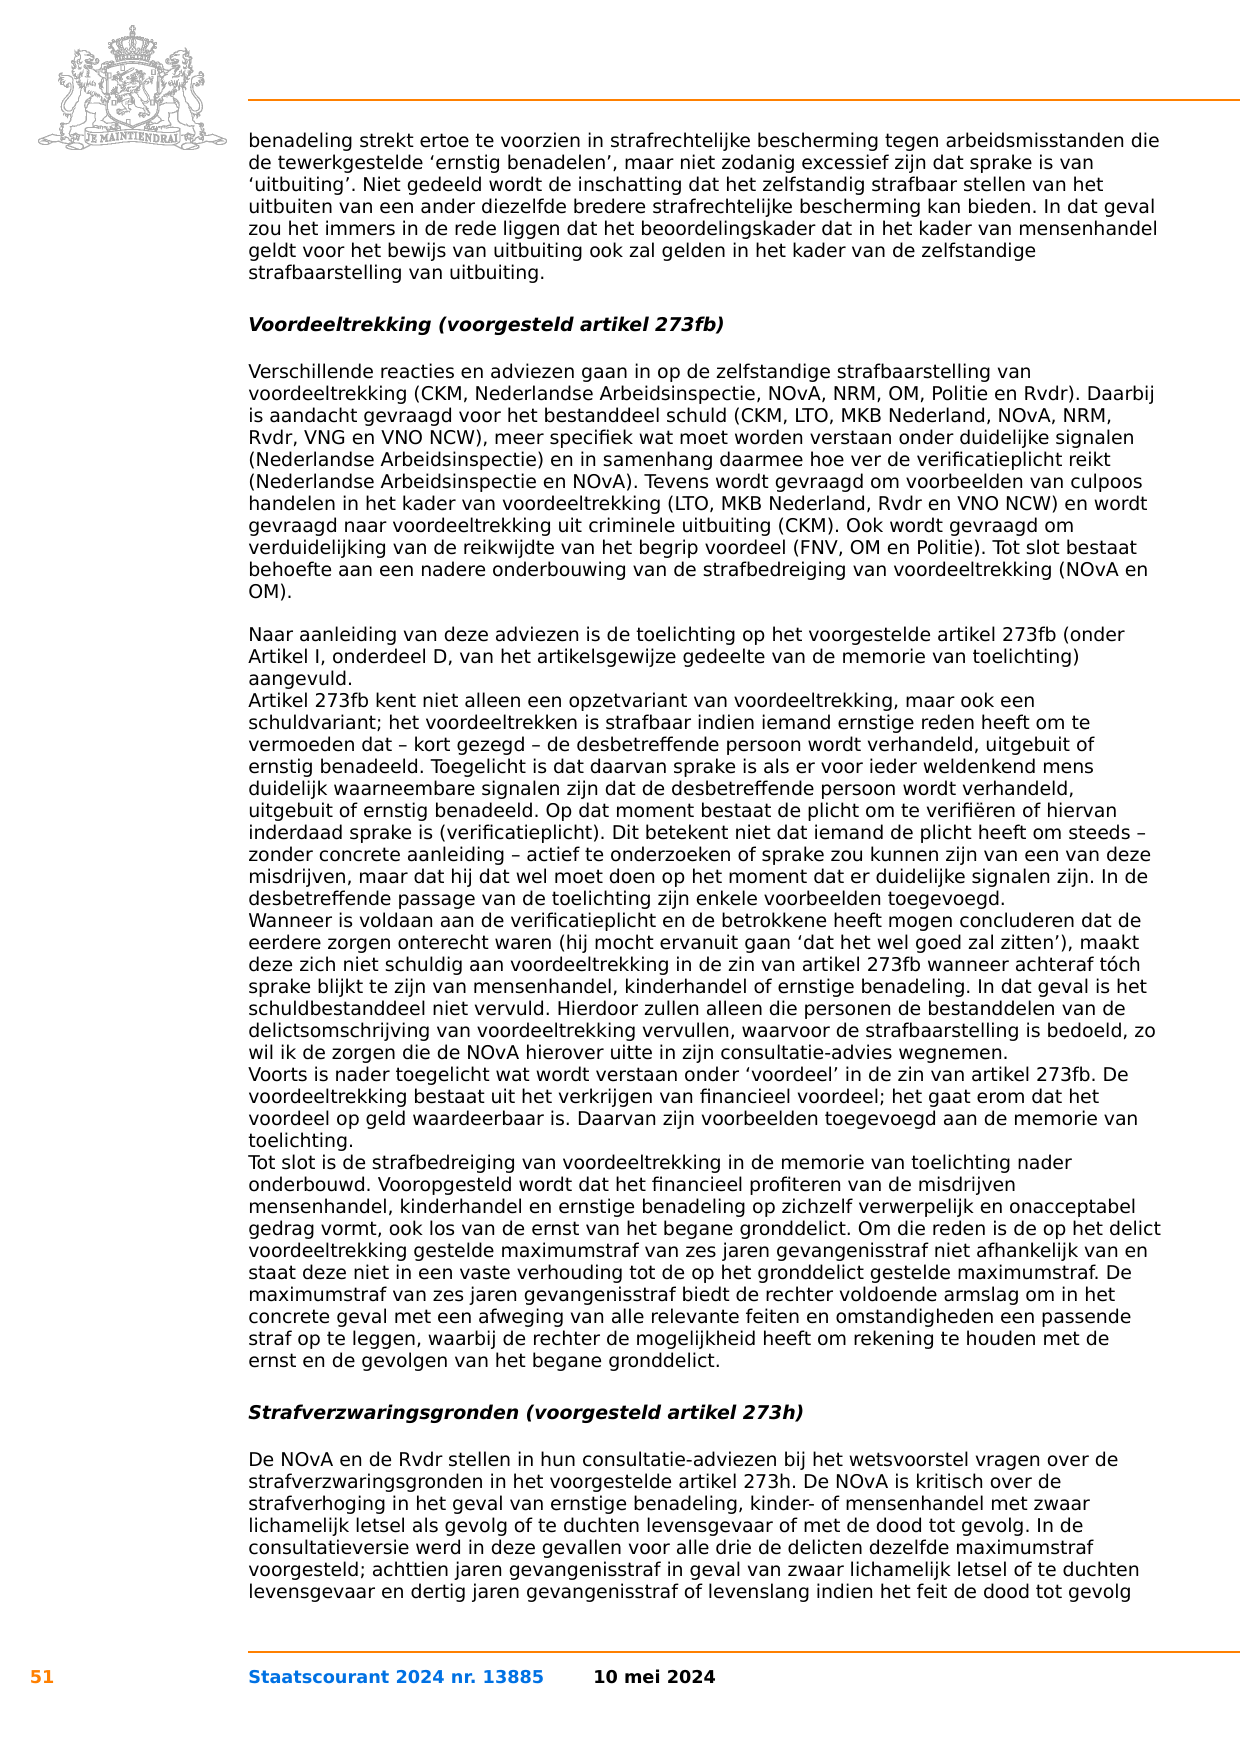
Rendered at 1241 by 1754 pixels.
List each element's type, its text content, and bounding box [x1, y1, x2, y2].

text Naar aanleiding van deze adviezen is de toelichting op het voorgestelde artikel 273fb (onder Artikel I, onderdeel D, van het artikelsgewijze gedeelte van de memorie van toelichting) aangevuld. [248, 624, 1163, 690]
text Wanneer is voldaan aan de verificatieplicht en de betrokkene heeft mogen concluderen dat de eerdere zorgen onterecht waren (hij mocht ervanuit gaan ‘dat het wel goed zal zitten’), maakt deze zich niet schuldig aan voordeeltrekking in de zin van artikel 273fb wanneer achteraf tóch sprake blijkt te zijn van mensenhandel, kinderhandel of ernstige benadeling. In dat geval is het schuldbestanddeel niet vervuld. Hierdoor zullen alleen die personen de bestanddelen van de delictsomschrijving van voordeeltrekking vervullen, waarvoor de strafbaarstelling is bedoeld, zo wil ik de zorgen die de NOvA hierover uitte in zijn consultatie-advies wegnemen. [248, 910, 1163, 1064]
text Verschillende reacties en adviezen gaan in op de zelfstandige strafbaarstelling van voordeeltrekking (CKM, Nederlandse Arbeidsinspectie, NOvA, NRM, OM, Politie en Rvdr). Daarbij is aandacht gevraagd voor het bestanddeel schuld (CKM, LTO, MKB Nederland, NOvA, NRM, Rvdr, VNG en VNO NCW), meer specifiek wat moet worden verstaan onder duidelijke signalen (Nederlandse Arbeidsinspectie) en in samenhang daarmee hoe ver de verificatieplicht reikt (Nederlandse Arbeidsinspectie en NOvA). Tevens wordt gevraagd om voorbeelden van culpoos handelen in het kader van voordeeltrekking (LTO, MKB Nederland, Rvdr en VNO NCW) en wordt gevraagd naar voordeeltrekking uit criminele uitbuiting (CKM). Ook wordt gevraagd om verduidelijking van de reikwijdte van het begrip voordeel (FNV, OM en Politie). Tot slot bestaat behoefte aan een nadere onderbouwing van de strafbedreiging van voordeeltrekking (NOvA en OM). [248, 361, 1163, 602]
subtitle Strafverzwaringsgronden (voorgesteld artikel 273h) [248, 1402, 1163, 1424]
text Voorts is nader toegelicht wat wordt verstaan onder ‘voordeel’ in de zin van artikel 273fb. De voordeeltrekking bestaat uit het verkrijgen van financieel voordeel; het gaat erom dat het voordeel op geld waardeerbaar is. Daarvan zijn voorbeelden toegevoegd aan de memorie van toelichting. [248, 1064, 1163, 1152]
picture [38, 25, 227, 150]
text Tot slot is de strafbedreiging van voordeeltrekking in de memorie van toelichting nader onderbouwd. Vooropgesteld wordt dat het financieel profiteren van de misdrijven mensenhandel, kinderhandel en ernstige benadeling op zichzelf verwerpelijk en onacceptabel gedrag vormt, ook los van de ernst van het begane gronddelict. Om die reden is de op het delict voordeeltrekking gestelde maximumstraf van zes jaren gevangenisstraf niet afhankelijk van en staat deze niet in een vaste verhouding tot de op het gronddelict gestelde maximumstraf. De maximumstraf van zes jaren gevangenisstraf biedt de rechter voldoende armslag om in het concrete geval met een afweging van alle relevante feiten en omstandigheden een passende straf op te leggen, waarbij de rechter de mogelijkheid heeft om rekening te houden met de ernst en de gevolgen van het begane gronddelict. [248, 1152, 1163, 1372]
subtitle Voordeeltrekking (voorgesteld artikel 273fb) [248, 314, 1163, 336]
text De NOvA en de Rvdr stellen in hun consultatie-adviezen bij het wetsvoorstel vragen over de strafverzwaringsgronden in het voorgestelde artikel 273h. De NOvA is kritisch over de strafverhoging in het geval van ernstige benadeling, kinder- of mensenhandel met zwaar lichamelijk letsel als gevolg of te duchten levensgevaar of met de dood tot gevolg. In de consultatieversie werd in deze gevallen voor alle drie de delicten dezelfde maximumstraf voorgesteld; achttien jaren gevangenisstraf in geval van zwaar lichamelijk letsel of te duchten levensgevaar en dertig jaren gevangenisstraf of levenslang indien het feit de dood tot gevolg [248, 1449, 1163, 1602]
text Artikel 273fb kent niet alleen een opzetvariant van voordeeltrekking, maar ook een schuldvariant; het voordeeltrekken is strafbaar indien iemand ernstige reden heeft om te vermoeden dat – kort gezegd – de desbetreffende persoon wordt verhandeld, uitgebuit of ernstig benadeeld. Toegelicht is dat daarvan sprake is als er voor ieder weldenkend mens duidelijk waarneembare signalen zijn dat de desbetreffende persoon wordt verhandeld, uitgebuit of ernstig benadeeld. Op dat moment bestaat de plicht om te verifiëren of hiervan inderdaad sprake is (verificatieplicht). Dit betekent niet dat iemand de plicht heeft om steeds – zonder concrete aanleiding – actief te onderzoeken of sprake zou kunnen zijn van een van deze misdrijven, maar dat hij dat wel moet doen op het moment dat er duidelijke signalen zijn. In de desbetreffende passage van de toelichting zijn enkele voorbeelden toegevoegd. [248, 690, 1163, 910]
text benadeling strekt ertoe te voorzien in strafrechtelijke bescherming tegen arbeidsmisstanden die de tewerkgestelde ‘ernstig benadelen’, maar niet zodanig excessief zijn dat sprake is van ‘uitbuiting’. Niet gedeeld wordt de inschatting dat het zelfstandig strafbaar stellen van het uitbuiten van een ander diezelfde bredere strafrechtelijke bescherming kan bieden. In dat geval zou het immers in de rede liggen dat het beoordelingskader dat in het kader van mensenhandel geldt voor het bewijs van uitbuiting ook zal gelden in het kader van de zelfstandige strafbaarstelling van uitbuiting. [248, 130, 1163, 284]
